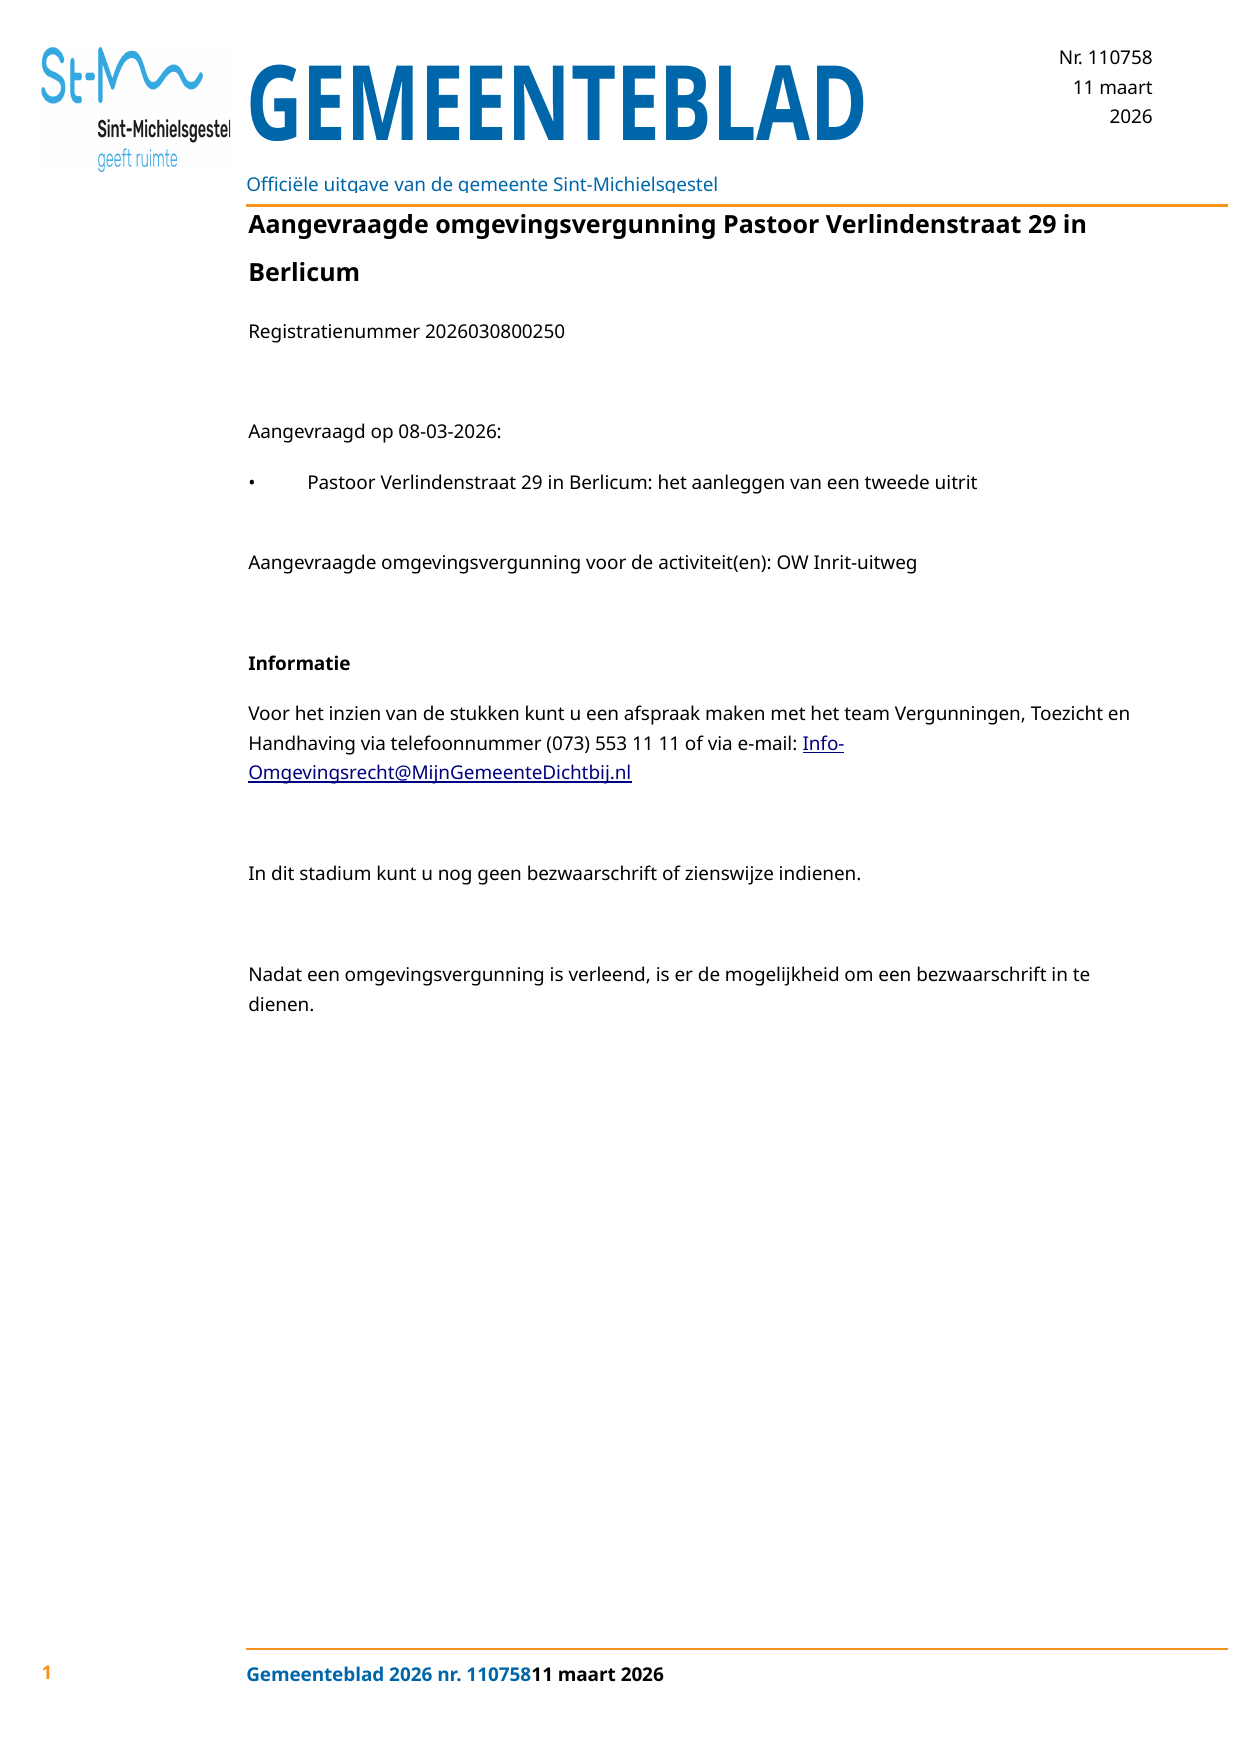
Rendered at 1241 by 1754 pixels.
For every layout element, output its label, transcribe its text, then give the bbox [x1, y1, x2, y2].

text Informatie [248, 650, 1152, 676]
list Pastoor Verlindenstraat 29 in Berlicum: het aanleggen van een tweede uitrit [248, 469, 1152, 495]
text Aangevraagde omgevingsvergunning voor de activiteit(en): OW Inrit-uitweg [248, 549, 1152, 575]
text In dit stadium kunt u nog geen bezwaarschrift of zienswijze indienen. [248, 860, 1152, 886]
text Nadat een omgevingsvergunning is verleend, is er de mogelijkheid om een bezwaarschrift in te dienen. [248, 961, 1152, 1017]
text Aangevraagde omgevingsvergunning Pastoor Verlindenstraat 29 in Berlicum [248, 207, 1152, 288]
picture [41, 47, 231, 172]
text Registratienummer 2026030800250 [248, 318, 1152, 344]
text Voor het inzien van de stukken kunt u een afspraak maken met het team Vergunningen, Toezicht en Handhaving via telefoonnummer (073) 553 11 11 of via e-mail: Info-Omgevingsrecht@MijnGemeenteDichtbij.nl [248, 700, 1152, 785]
text Aangevraagd op 08-03-2026: [248, 419, 1152, 444]
